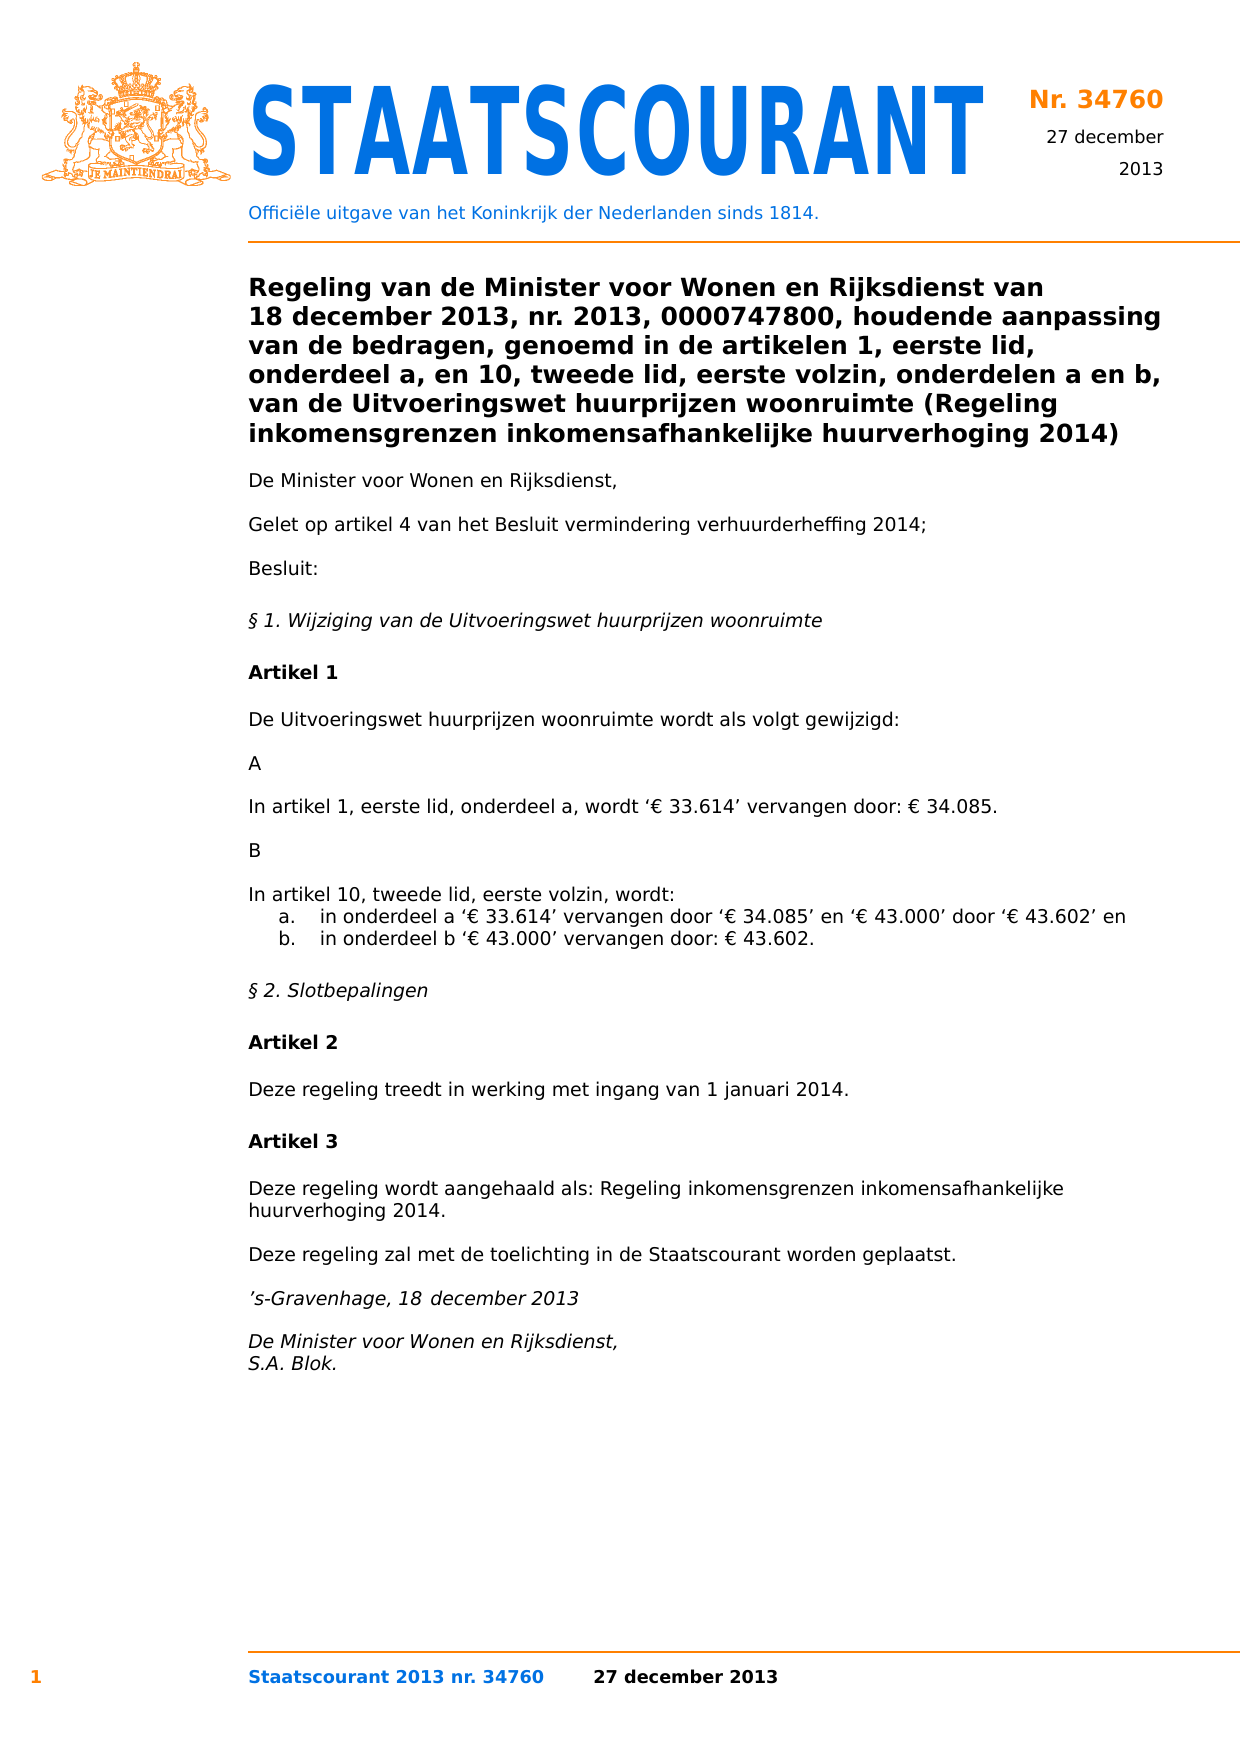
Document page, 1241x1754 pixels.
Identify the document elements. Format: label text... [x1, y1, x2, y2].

subtitle Artikel 3 [248, 1131, 1163, 1153]
text Deze regeling treedt in werking met ingang van 1 januari 2014. [248, 1079, 1163, 1101]
table_header [25, 62, 248, 241]
text A [248, 752, 1163, 774]
subtitle § 2. Slotbepalingen [248, 980, 1163, 1002]
table_cell Officiële uitgave van het Koninkrijk der Nederlanden sinds 1814. [248, 203, 1240, 241]
text Besluit: [248, 558, 1163, 579]
table_cell 27 december [998, 121, 1240, 153]
text b. in onderdeel b ‘€ 43.000’ vervangen door: € 43.602. [278, 928, 1163, 950]
text a. in onderdeel a ‘€ 33.614’ vervangen door ‘€ 34.085’ en ‘€ 43.000’ door ‘€ 43.602’ en [278, 906, 1163, 928]
text B [248, 840, 1163, 862]
subtitle Regeling van de Minister voor Wonen en Rijksdienst van 18 december 2013, nr. 2013, 0000747800, houdende aanpassing van de bedragen, genoemd in de artikelen 1, eerste lid, onderdeel a, en 10, tweede lid, eerste volzin, onderdelen a en b, van de Uitvoeringswet huurprijzen woonruimte (Regeling inkomensgrenzen inkomensafhankelijke huurverhoging 2014) [248, 273, 1163, 448]
text Deze regeling wordt aangehaald als: Regeling inkomensgrenzen inkomensafhankelijke huurverhoging 2014. [248, 1178, 1163, 1222]
subtitle Artikel 2 [248, 1032, 1163, 1054]
text Deze regeling zal met de toelichting in de Staatscourant worden geplaatst. [248, 1244, 1163, 1266]
picture [41, 62, 231, 186]
text In artikel 10, tweede lid, eerste volzin, wordt: [248, 884, 1163, 906]
subtitle § 1. Wijziging van de Uitvoeringswet huurprijzen woonruimte [248, 609, 1163, 632]
text Gelet op artikel 4 van het Besluit vermindering verhuurderheffing 2014; [248, 514, 1163, 536]
table_header Nr. 34760 [998, 62, 1240, 121]
table_cell 2013 [998, 153, 1240, 203]
text De Minister voor Wonen en Rijksdienst, S.A. Blok. [248, 1331, 1163, 1375]
text De Minister voor Wonen en Rijksdienst, [248, 470, 1163, 492]
table_header STAATSCOURANT [248, 62, 998, 203]
text In artikel 1, eerste lid, onderdeel a, wordt ‘€ 33.614’ vervangen door: € 34.085. [248, 796, 1163, 818]
text De Uitvoeringswet huurprijzen woonruimte wordt als volgt gewijzigd: [248, 708, 1163, 731]
text ’s-Gravenhage, 18 december 2013 [248, 1287, 1163, 1309]
subtitle Artikel 1 [248, 662, 1163, 683]
